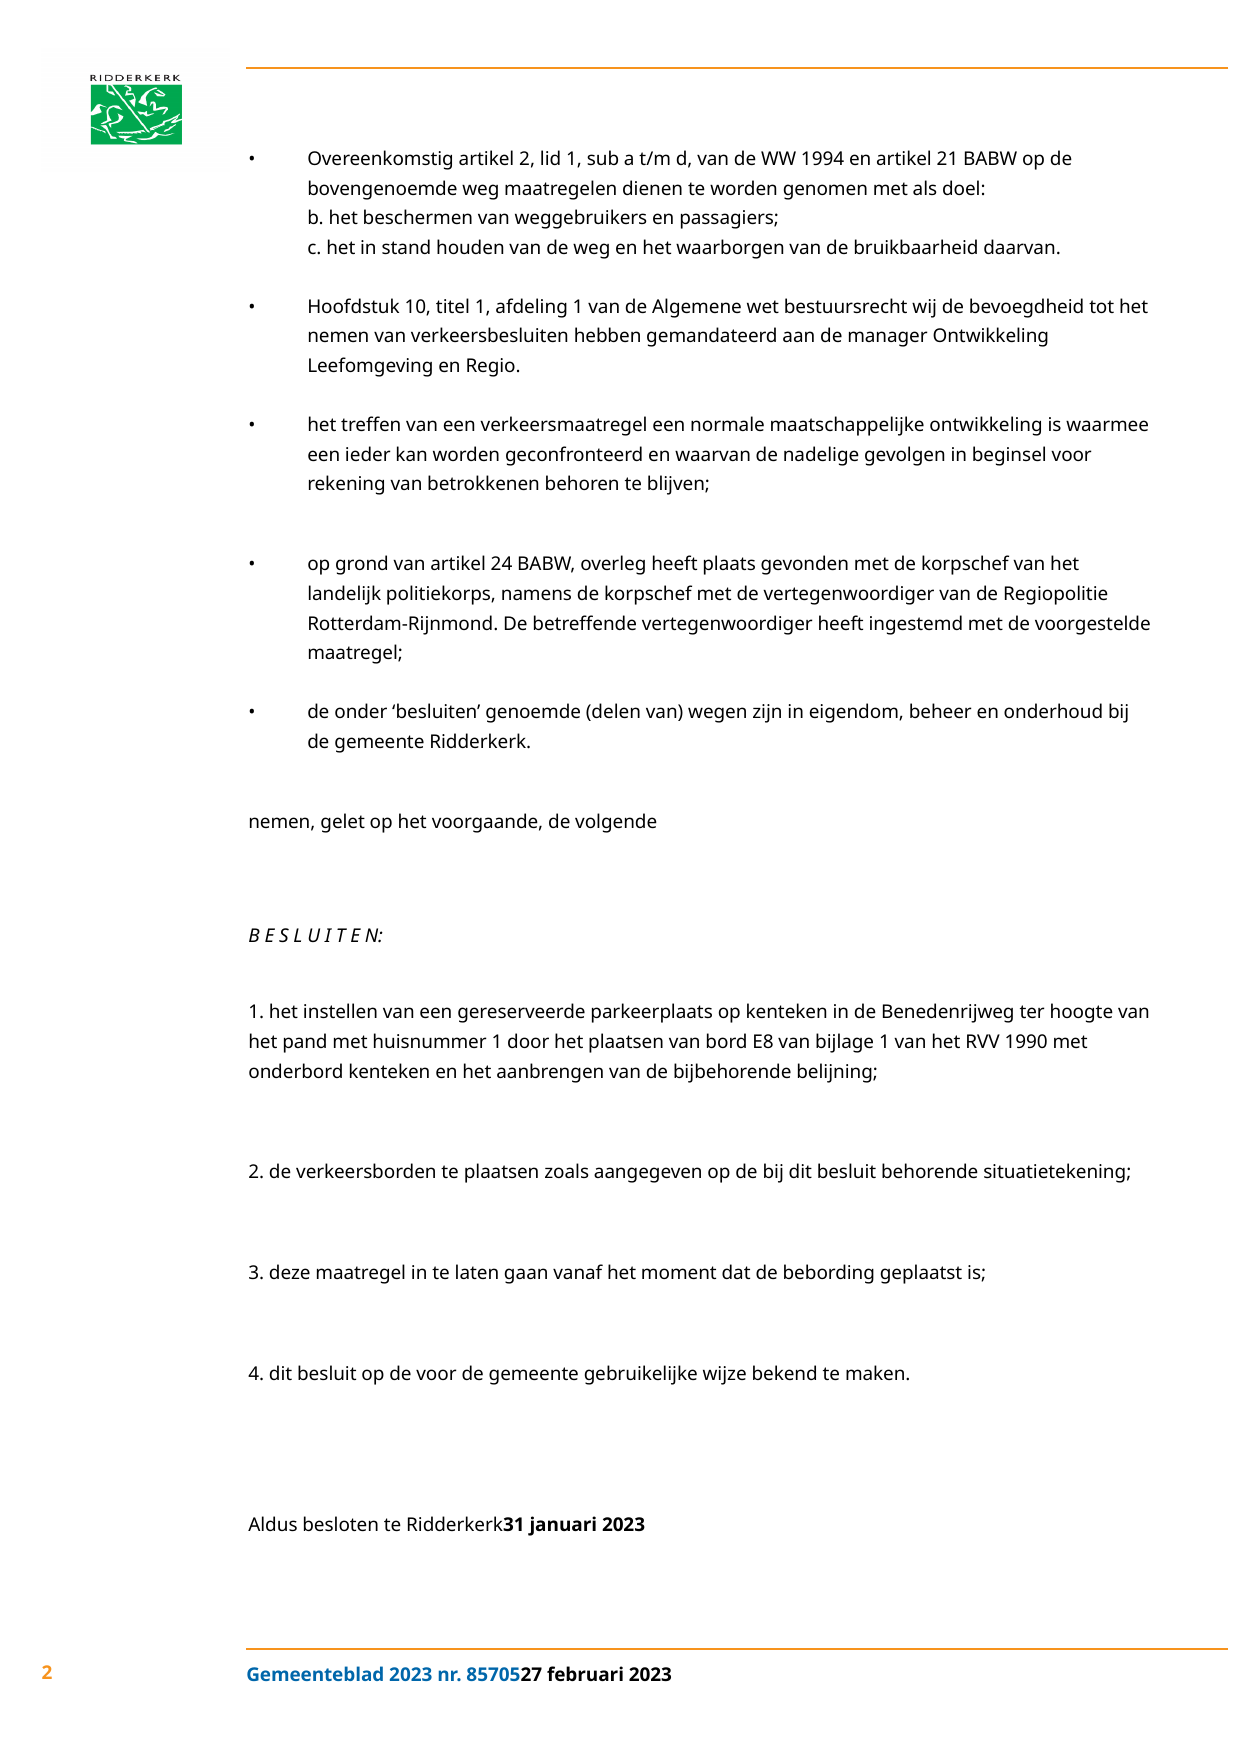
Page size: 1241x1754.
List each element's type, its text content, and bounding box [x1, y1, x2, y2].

text B E S L U I T E N: [248, 922, 1152, 948]
list op grond van artikel 24 BABW, overleg heeft plaats gevonden met de korpschef van het landelijk politiekorps, namens de korpschef met de vertegenwoordiger van de Regiopolitie Rotterdam-Rijnmond. De betreffende vertegenwoordiger heeft ingestemd met de voorgestelde maatregel; [248, 551, 1152, 665]
list Hoofdstuk 10, titel 1, afdeling 1 van de Algemene wet bestuursrecht wij de bevoegdheid tot het nemen van verkeersbesluiten hebben gemandateerd aan de manager Ontwikkeling Leefomgeving en Regio. [248, 293, 1152, 378]
text Aldus besloten te Ridderkerk31 januari 2023 [248, 1512, 1152, 1537]
text 2. de verkeersborden te plaatsen zoals aangegeven op de bij dit besluit behorende situatietekening; [248, 1159, 1152, 1184]
list het treffen van een verkeersmaatregel een normale maatschappelijke ontwikkeling is waarmee een ieder kan worden geconfronteerd en waarvan de nadelige gevolgen in beginsel voor rekening van betrokkenen behoren te blijven; [248, 411, 1152, 496]
list de onder ‘besluiten’ genoemde (delen van) wegen zijn in eigendom, beheer en onderhoud bij de gemeente Ridderkerk. [248, 698, 1152, 754]
picture [41, 47, 231, 172]
text nemen, gelet op het voorgaande, de volgende [248, 808, 1152, 834]
text 4. dit besluit op de voor de gemeente gebruikelijke wijze bekend te maken. [248, 1360, 1152, 1386]
text 3. deze maatregel in te laten gaan vanaf het moment dat de bebording geplaatst is; [248, 1259, 1152, 1285]
list c. het in stand houden van de weg en het waarborgen van de bruikbaarheid daarvan. [248, 234, 1152, 260]
list b. het beschermen van weggebruikers en passagiers; [248, 204, 1152, 230]
text 1. het instellen van een gereserveerde parkeerplaats op kenteken in de Benedenrijweg ter hoogte van het pand met huisnummer 1 door het plaatsen van bord E8 van bijlage 1 van het RVV 1990 met onderbord kenteken en het aanbrengen van de bijbehorende belijning; [248, 999, 1152, 1083]
list Overeenkomstig artikel 2, lid 1, sub a t/m d, van de WW 1994 en artikel 21 BABW op de bovengenoemde weg maatregelen dienen te worden genomen met als doel: [248, 145, 1152, 201]
